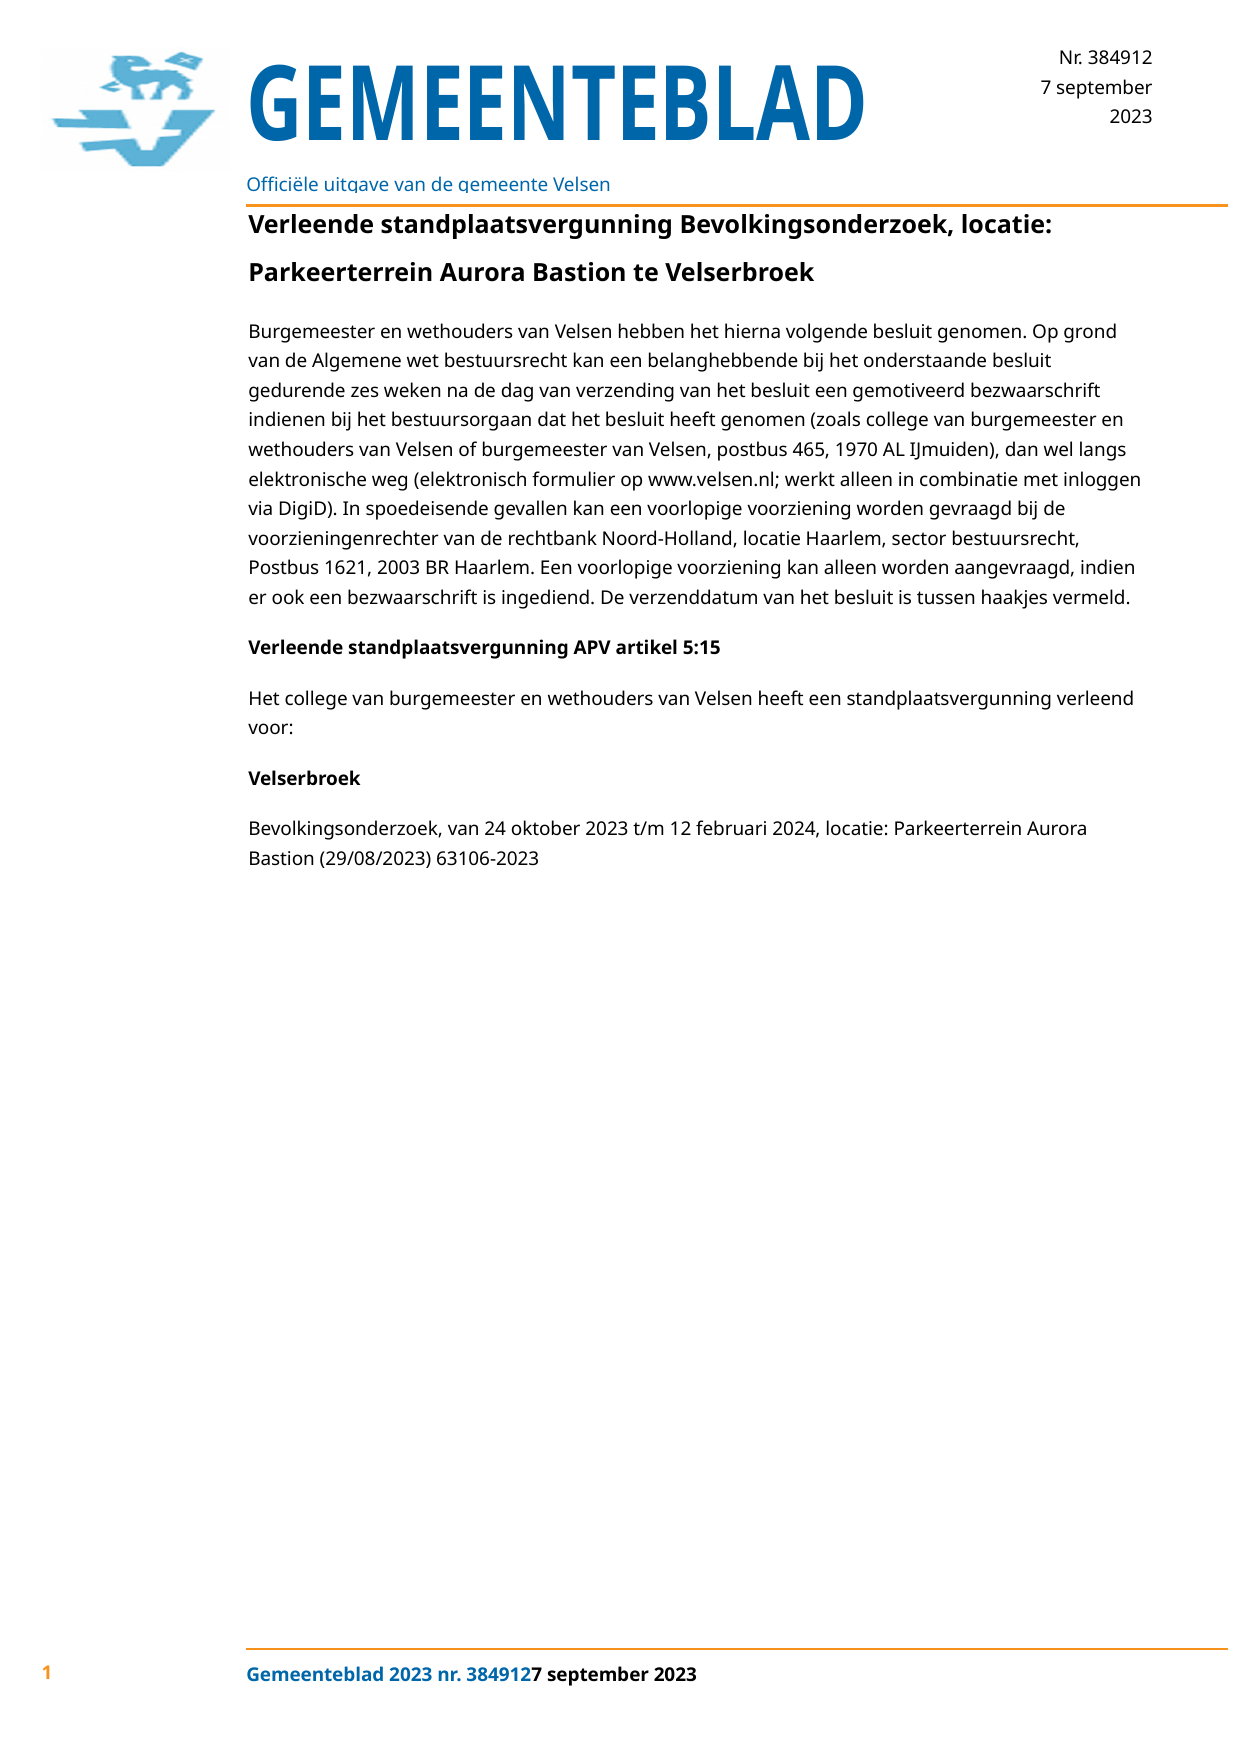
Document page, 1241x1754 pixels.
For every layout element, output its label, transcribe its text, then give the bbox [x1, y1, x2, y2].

text Verleende standplaatsvergunning Bevolkingsonderzoek, locatie: Parkeerterrein Aurora Bastion te Velserbroek [248, 207, 1152, 288]
text Velserbroek [248, 765, 1152, 791]
picture [41, 47, 231, 172]
text Burgemeester en wethouders van Velsen hebben het hierna volgende besluit genomen. Op grond van de Algemene wet bestuursrecht kan een belanghebbende bij het onderstaande besluit gedurende zes weken na de dag van verzending van het besluit een gemotiveerd bezwaarschrift indienen bij het bestuursorgaan dat het besluit heeft genomen (zoals college van burgemeester en wethouders van Velsen of burgemeester van Velsen, postbus 465, 1970 AL IJmuiden), dan wel langs elektronische weg (elektronisch formulier op www.velsen.nl; werkt alleen in combinatie met inloggen via DigiD). In spoedeisende gevallen kan een voorlopige voorziening worden gevraagd bij de voorzieningenrechter van de rechtbank Noord-Holland, locatie Haarlem, sector bestuursrecht, Postbus 1621, 2003 BR Haarlem. Een voorlopige voorziening kan alleen worden aangevraagd, indien er ook een bezwaarschrift is ingediend. De verzenddatum van het besluit is tussen haakjes vermeld. [248, 318, 1152, 610]
text Verleende standplaatsvergunning APV artikel 5:15 [248, 634, 1152, 660]
text Bevolkingsonderzoek, van 24 oktober 2023 t/m 12 februari 2024, locatie: Parkeerterrein Aurora Bastion (29/08/2023) 63106-2023 [248, 815, 1152, 871]
text Het college van burgemeester en wethouders van Velsen heeft een standplaatsvergunning verleend voor: [248, 685, 1152, 740]
